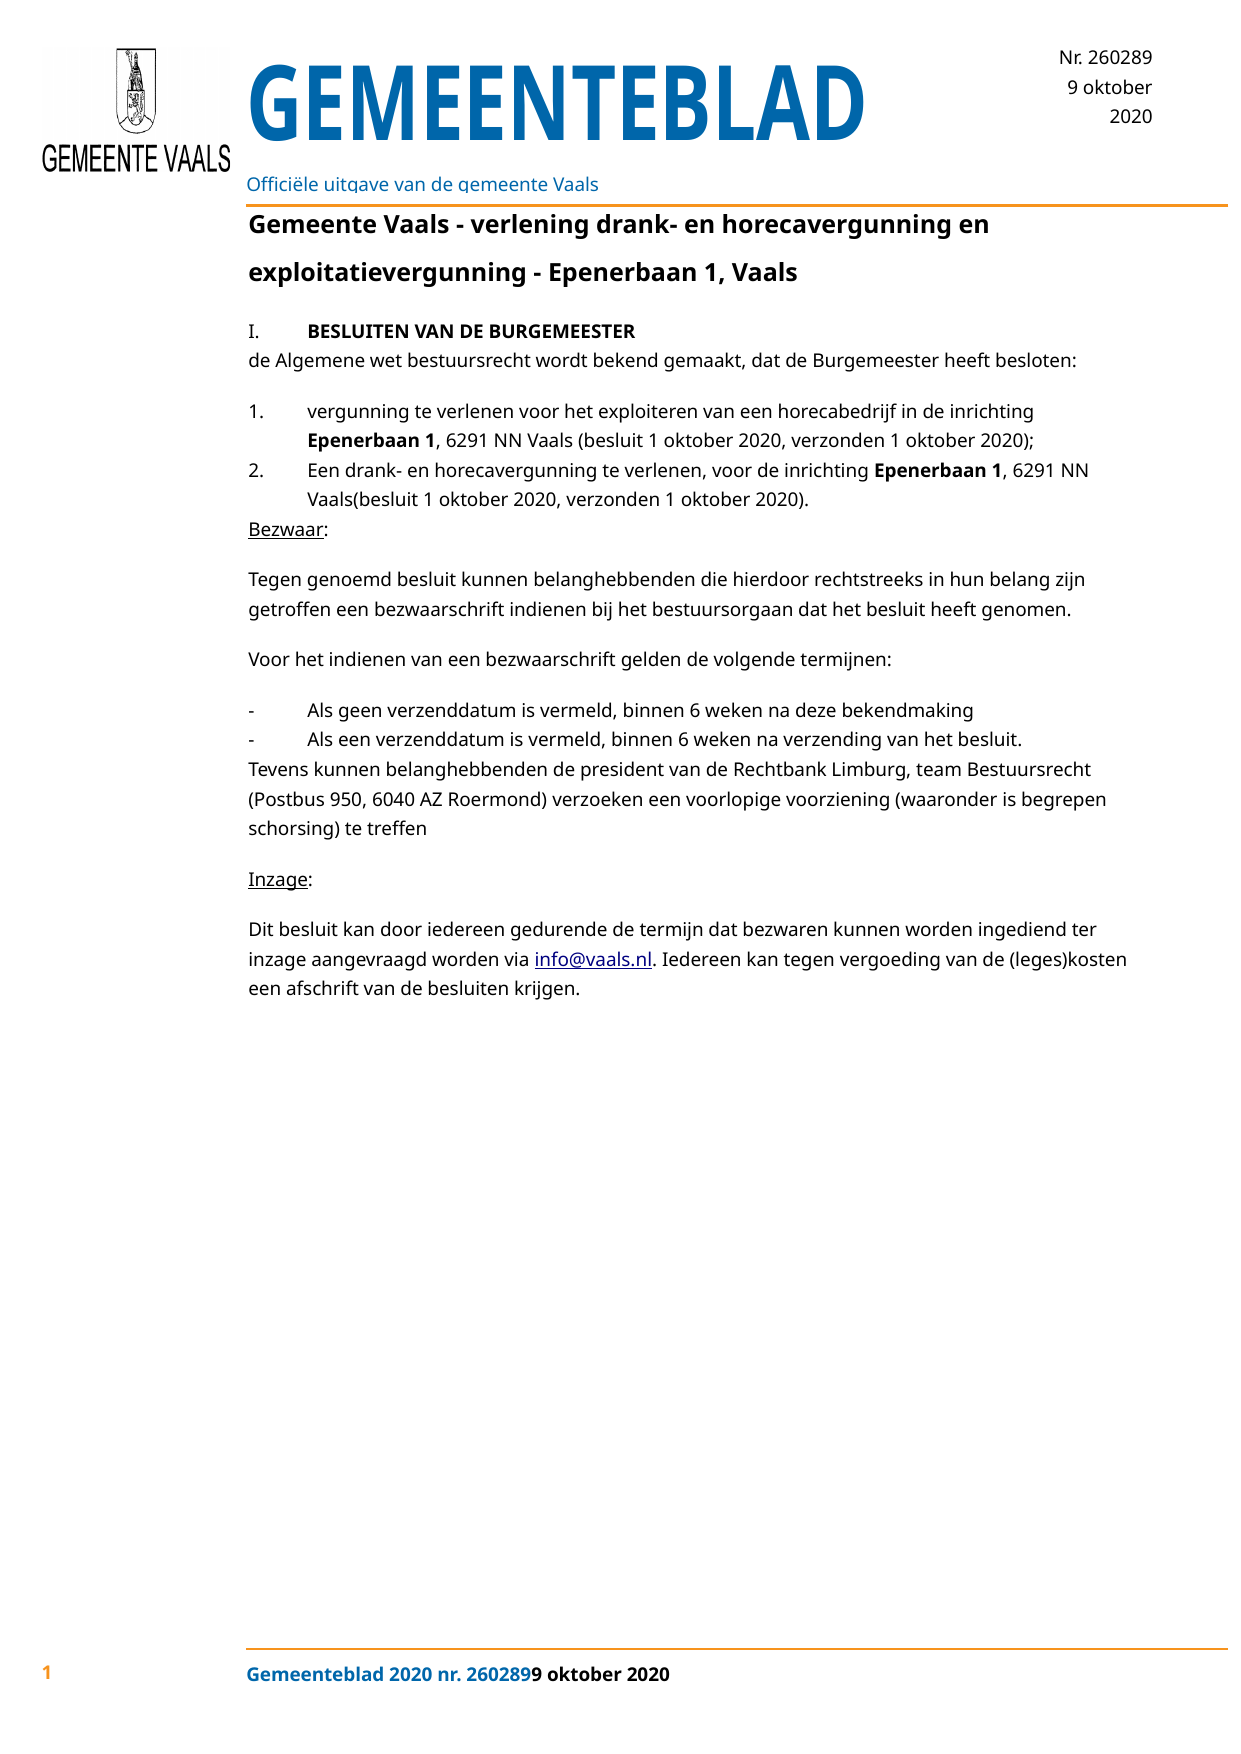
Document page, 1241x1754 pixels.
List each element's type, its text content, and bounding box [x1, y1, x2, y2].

picture [41, 47, 231, 172]
text Gemeente Vaals - verlening drank- en horecavergunning en exploitatievergunning - Epenerbaan 1, Vaals [248, 207, 1152, 288]
list Als geen verzenddatum is vermeld, binnen 6 weken na deze bekendmaking [248, 697, 1152, 723]
list Een drank- en horecavergunning te verlenen, voor de inrichting Epenerbaan 1, 6291 NN Vaals(besluit 1 oktober 2020, verzonden 1 oktober 2020). [248, 457, 1152, 512]
text Bezwaar: [248, 516, 1152, 542]
text de Algemene wet bestuursrecht wordt bekend gemaakt, dat de Burgemeester heeft besloten: [248, 347, 1152, 373]
list BESLUITEN VAN DE BURGEMEESTER [248, 318, 1152, 344]
list vergunning te verlenen voor het exploiteren van een horecabedrijf in de inrichting Epenerbaan 1, 6291 NN Vaals (besluit 1 oktober 2020, verzonden 1 oktober 2020); [248, 398, 1152, 453]
text Tevens kunnen belanghebbenden de president van de Rechtbank Limburg, team Bestuursrecht (Postbus 950, 6040 AZ Roermond) verzoeken een voorlopige voorziening (waaronder is begrepen schorsing) te treffen [248, 756, 1152, 841]
text Dit besluit kan door iedereen gedurende de termijn dat bezwaren kunnen worden ingediend ter inzage aangevraagd worden via info@vaals.nl. Iedereen kan tegen vergoeding van de (leges)kosten een afschrift van de besluiten krijgen. [248, 916, 1152, 1001]
list Als een verzenddatum is vermeld, binnen 6 weken na verzending van het besluit. [248, 727, 1152, 752]
text Voor het indienen van een bezwaarschrift gelden de volgende termijnen: [248, 647, 1152, 672]
text Tegen genoemd besluit kunnen belanghebbenden die hierdoor rechtstreeks in hun belang zijn getroffen een bezwaarschrift indienen bij het bestuursorgaan dat het besluit heeft genomen. [248, 567, 1152, 622]
text Inzage: [248, 866, 1152, 892]
